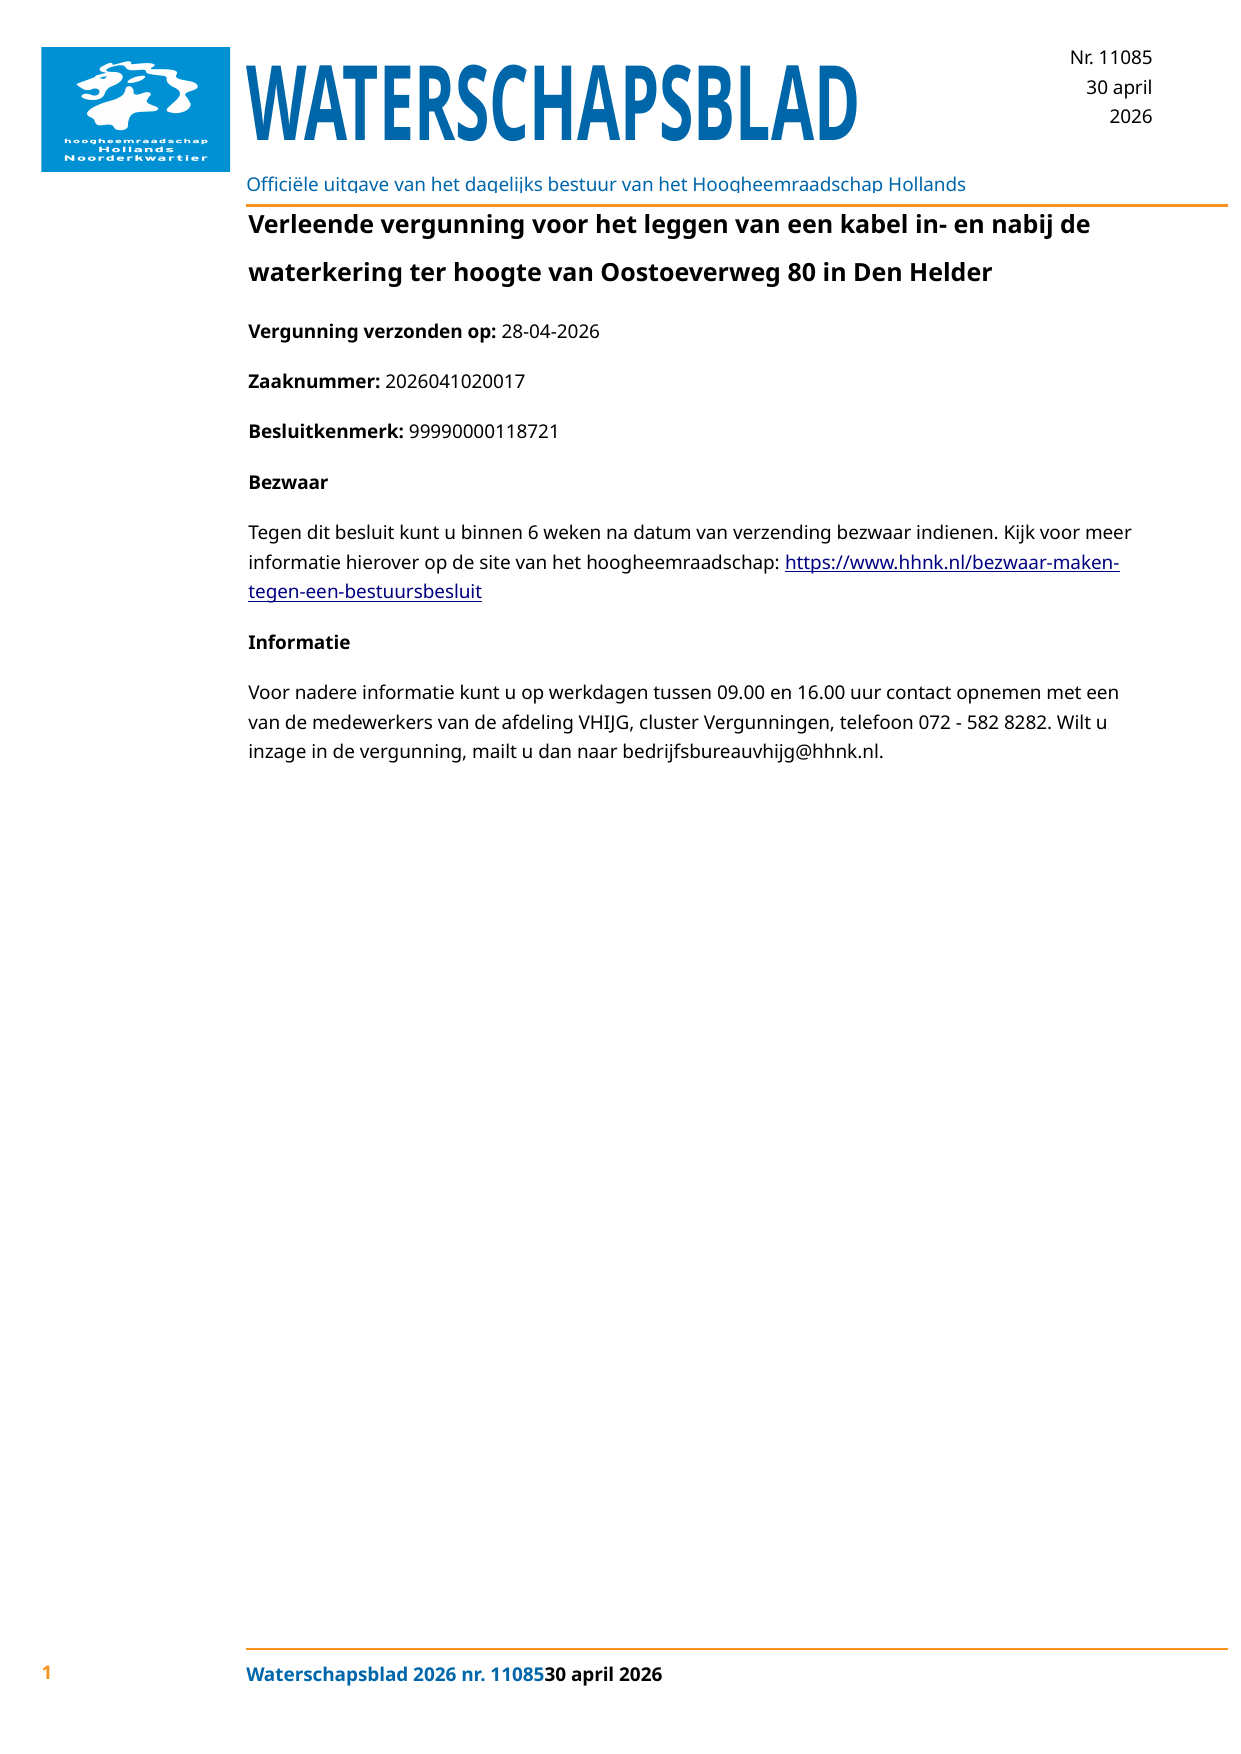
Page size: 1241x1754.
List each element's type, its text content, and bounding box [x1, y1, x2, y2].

text Bezwaar [248, 469, 1152, 495]
text Besluitkenmerk: 99990000118721 [248, 419, 1152, 444]
text Informatie [248, 629, 1152, 655]
text Vergunning verzonden op: 28-04-2026 [248, 318, 1152, 344]
picture [78, 64, 122, 99]
text Voor nadere informatie kunt u op werkdagen tussen 09.00 en 16.00 uur contact opnemen met een van de medewerkers van de afdeling VHIJG, cluster Vergunningen, telefoon 072 - 582 8282. Wilt u inzage in de vergunning, mailt u dan naar bedrijfsbureauvhijg@hhnk.nl. [248, 679, 1152, 764]
text Verleende vergunning voor het leggen van een kabel in- en nabij de waterkering ter hoogte van Oostoeverweg 80 in Den Helder [248, 207, 1152, 288]
picture [118, 62, 197, 112]
picture [129, 76, 144, 82]
text Zaaknummer: 2026041020017 [248, 368, 1152, 394]
picture [88, 87, 157, 130]
text Tegen dit besluit kunt u binnen 6 weken na datum van verzending bezwaar indienen. Kijk voor meer informatie hierover op de site van het hoogheemraadschap: https://www.hhnk.nl/bezwaar-maken-tegen-een-bestuursbesluit [248, 519, 1152, 604]
